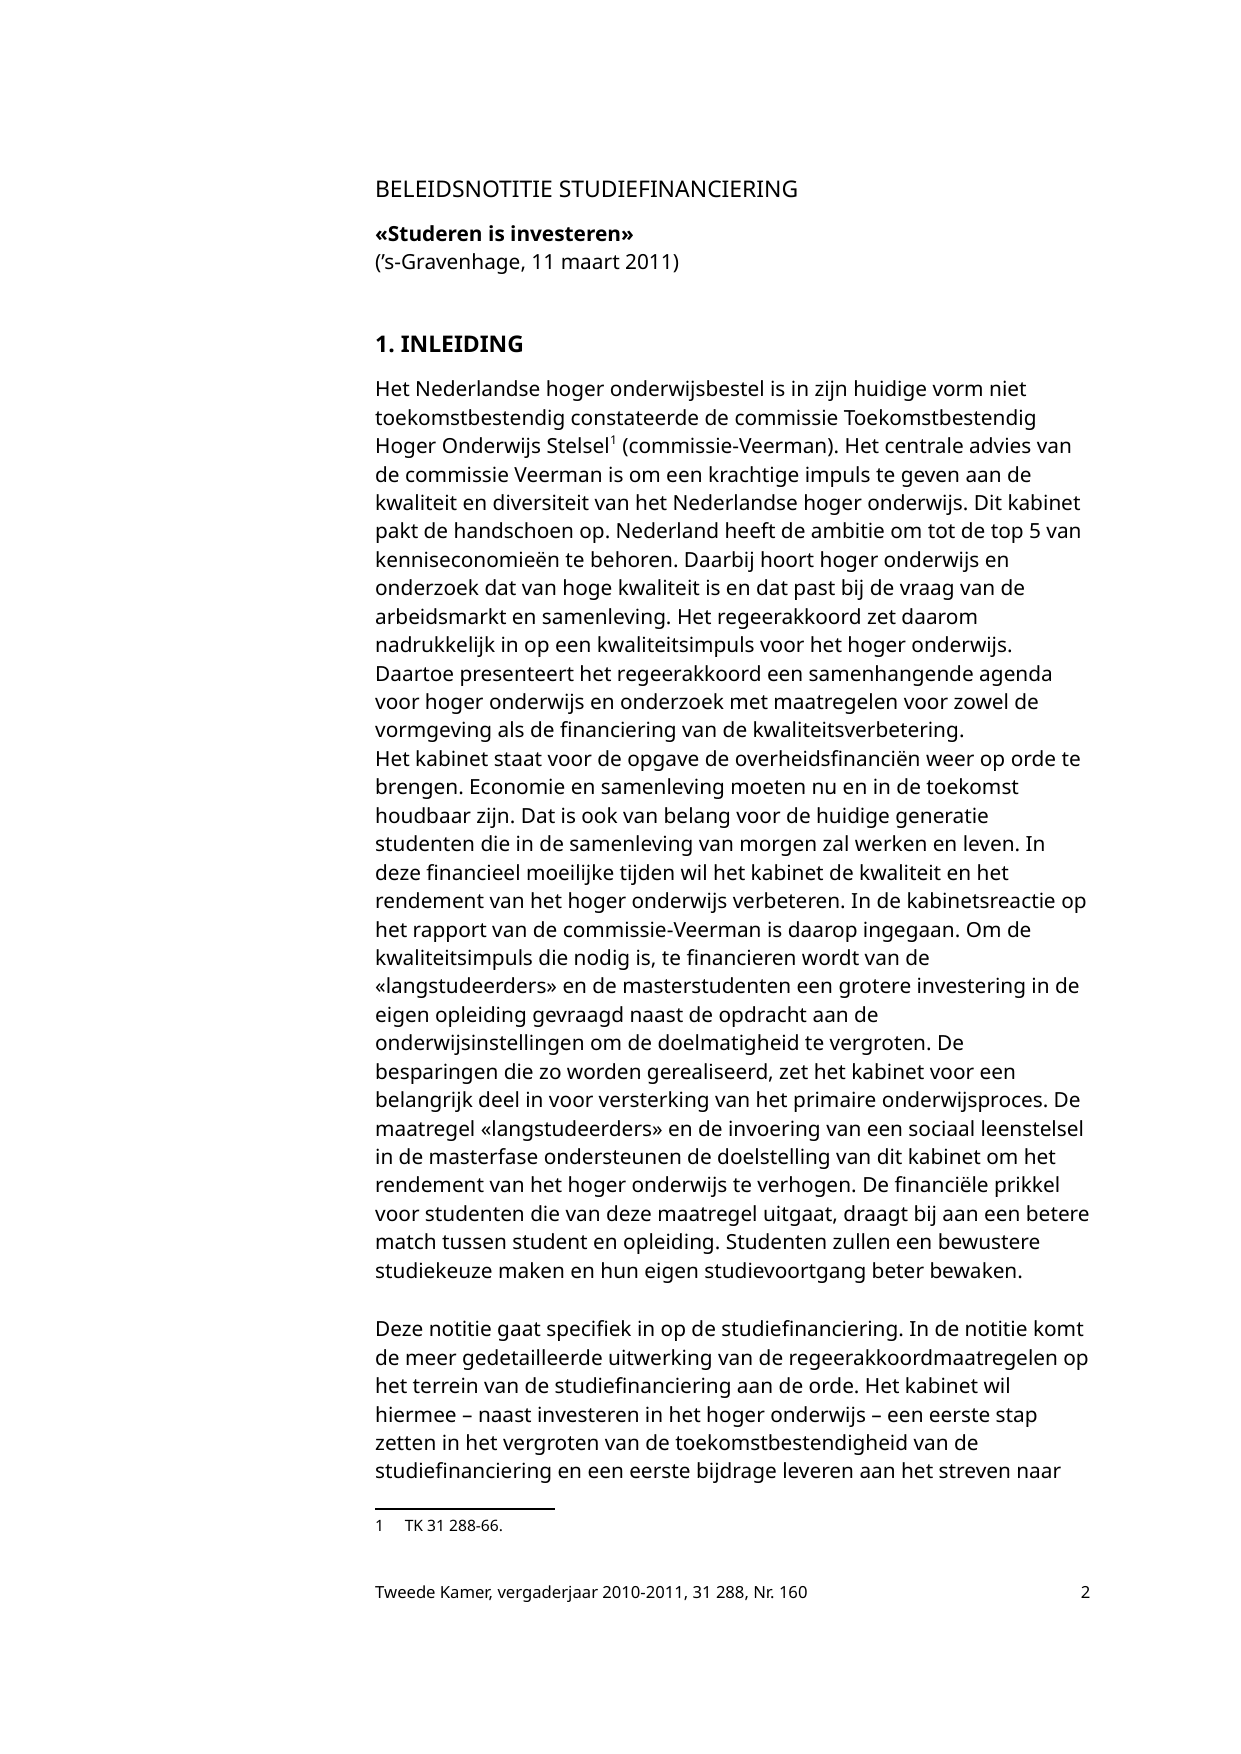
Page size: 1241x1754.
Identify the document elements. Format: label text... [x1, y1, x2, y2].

text «Studeren is investeren» [375, 219, 1090, 247]
subtitle BELEIDSNOTITIE STUDIEFINANCIERING [375, 172, 1090, 204]
text Het Nederlandse hoger onderwijsbestel is in zijn huidige vorm niet toekomstbestendig constateerde de commissie Toekomstbestendig Hoger Onderwijs Stelsel (commissie-Veerman). Het centrale advies van de commissie Veerman is om een krachtige impuls te geven aan de kwaliteit en diversiteit van het Nederlandse hoger onderwijs. Dit kabinet pakt de handschoen op. Nederland heeft de ambitie om tot de top 5 van kenniseconomieën te behoren. Daarbij hoort hoger onderwijs en onderzoek dat van hoge kwaliteit is en dat past bij de vraag van de arbeidsmarkt en samenleving. Het regeerakkoord zet daarom nadrukkelijk in op een kwaliteitsimpuls voor het hoger onderwijs. Daartoe presenteert het regeerakkoord een samenhangende agenda voor hoger onderwijs en onderzoek met maatregelen voor zowel de vormgeving als de financiering van de kwaliteitsverbetering. [375, 374, 1090, 744]
text TK 31 288-66. [375, 1508, 1090, 1536]
text Deze notitie gaat specifiek in op de studiefinanciering. In de notitie komt de meer gedetailleerde uitwerking van de regeerakkoordmaatregelen op het terrein van de studiefinanciering aan de orde. Het kabinet wil hiermee – naast investeren in het hoger onderwijs – een eerste stap zetten in het vergroten van de toekomstbestendigheid van de studiefinanciering en een eerste bijdrage leveren aan het streven naar [375, 1314, 1090, 1485]
text Het kabinet staat voor de opgave de overheidsfinanciën weer op orde te brengen. Economie en samenleving moeten nu en in de toekomst houdbaar zijn. Dat is ook van belang voor de huidige generatie studenten die in de samenleving van morgen zal werken en leven. In deze financieel moeilijke tijden wil het kabinet de kwaliteit en het rendement van het hoger onderwijs verbeteren. In de kabinetsreactie op het rapport van de commissie-Veerman is daarop ingegaan. Om de kwaliteitsimpuls die nodig is, te financieren wordt van de «langstudeerders» en de masterstudenten een grotere investering in de eigen opleiding gevraagd naast de opdracht aan de onderwijsinstellingen om de doelmatigheid te vergroten. De besparingen die zo worden gerealiseerd, zet het kabinet voor een belangrijk deel in voor versterking van het primaire onderwijsproces. De maatregel «langstudeerders» en de invoering van een sociaal leenstelsel in de masterfase ondersteunen de doelstelling van dit kabinet om het rendement van het hoger onderwijs te verhogen. De financiële prikkel voor studenten die van deze maatregel uitgaat, draagt bij aan een betere match tussen student en opleiding. Studenten zullen een bewustere studiekeuze maken en hun eigen studievoortgang beter bewaken. [375, 744, 1090, 1284]
text (’s-Gravenhage, 11 maart 2011) [375, 247, 1090, 276]
subtitle 1. INLEIDING [375, 328, 1090, 359]
